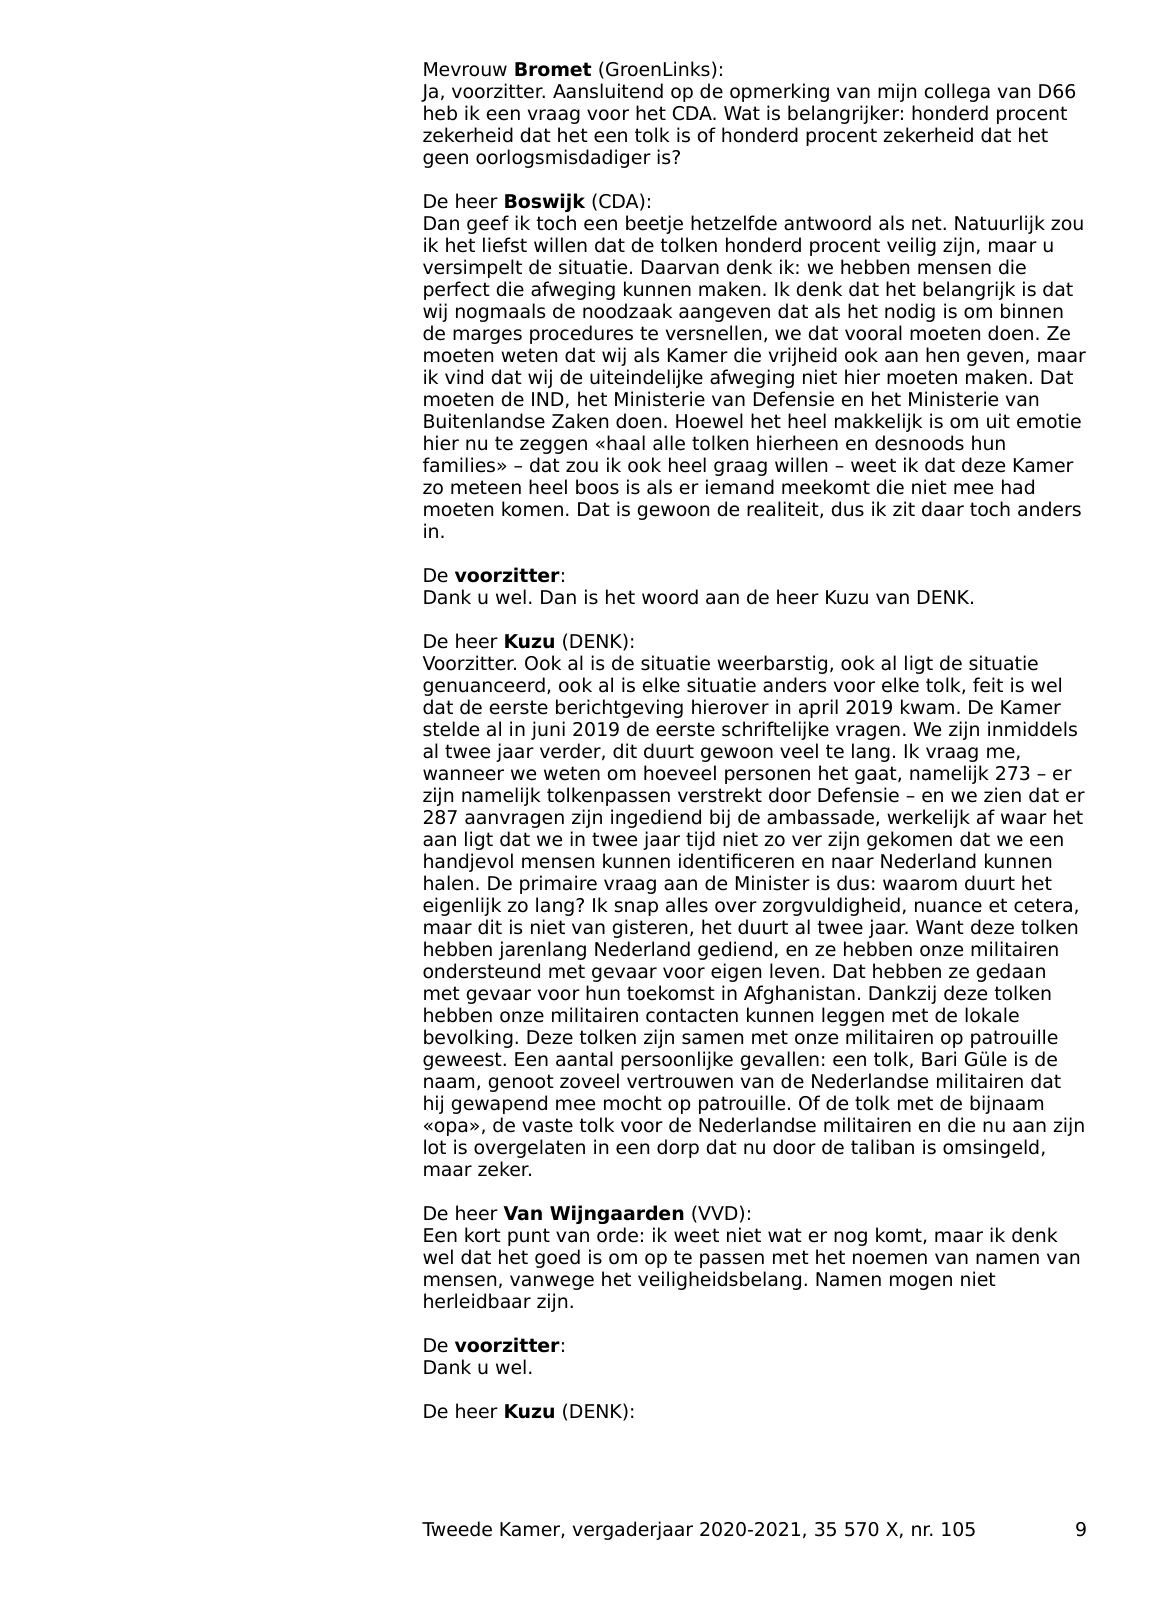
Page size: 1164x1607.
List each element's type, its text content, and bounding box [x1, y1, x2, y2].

text De voorzitter: [422, 565, 1087, 587]
text De heer Van Wijngaarden (VVD): [422, 1203, 1087, 1225]
text De heer Kuzu (DENK): [422, 631, 1087, 653]
text Ja, voorzitter. Aansluitend op de opmerking van mijn collega van D66 heb ik een vraag voor het CDA. Wat is belangrijker: honderd procent zekerheid dat het een tolk is of honderd procent zekerheid dat het geen oorlogsmisdadiger is? [422, 81, 1087, 169]
text Dank u wel. [422, 1357, 1087, 1379]
text Dan geef ik toch een beetje hetzelfde antwoord als net. Natuurlijk zou ik het liefst willen dat de tolken honderd procent veilig zijn, maar u versimpelt de situatie. Daarvan denk ik: we hebben mensen die perfect die afweging kunnen maken. Ik denk dat het belangrijk is dat wij nogmaals de noodzaak aangeven dat als het nodig is om binnen de marges procedures te versnellen, we dat vooral moeten doen. Ze moeten weten dat wij als Kamer die vrijheid ook aan hen geven, maar ik vind dat wij de uiteindelijke afweging niet hier moeten maken. Dat moeten de IND, het Ministerie van Defensie en het Ministerie van Buitenlandse Zaken doen. Hoewel het heel makkelijk is om uit emotie hier nu te zeggen «haal alle tolken hierheen en desnoods hun families» – dat zou ik ook heel graag willen – weet ik dat deze Kamer zo meteen heel boos is als er iemand meekomt die niet mee had moeten komen. Dat is gewoon de realiteit, dus ik zit daar toch anders in. [422, 213, 1087, 543]
text Dank u wel. Dan is het woord aan de heer Kuzu van DENK. [422, 587, 1087, 609]
text De heer Boswijk (CDA): [422, 191, 1087, 213]
text Voorzitter. Ook al is de situatie weerbarstig, ook al ligt de situatie genuanceerd, ook al is elke situatie anders voor elke tolk, feit is wel dat de eerste berichtgeving hierover in april 2019 kwam. De Kamer stelde al in juni 2019 de eerste schriftelijke vragen. We zijn inmiddels al twee jaar verder, dit duurt gewoon veel te lang. Ik vraag me, wanneer we weten om hoeveel personen het gaat, namelijk 273 – er zijn namelijk tolkenpassen verstrekt door Defensie – en we zien dat er 287 aanvragen zijn ingediend bij de ambassade, werkelijk af waar het aan ligt dat we in twee jaar tijd niet zo ver zijn gekomen dat we een handjevol mensen kunnen identificeren en naar Nederland kunnen halen. De primaire vraag aan de Minister is dus: waarom duurt het eigenlijk zo lang? Ik snap alles over zorgvuldigheid, nuance et cetera, maar dit is niet van gisteren, het duurt al twee jaar. Want deze tolken hebben jarenlang Nederland gediend, en ze hebben onze militairen ondersteund met gevaar voor eigen leven. Dat hebben ze gedaan met gevaar voor hun toekomst in Afghanistan. Dankzij deze tolken hebben onze militairen contacten kunnen leggen met de lokale bevolking. Deze tolken zijn samen met onze militairen op patrouille geweest. Een aantal persoonlijke gevallen: een tolk, Bari Güle is de naam, genoot zoveel vertrouwen van de Nederlandse militairen dat hij gewapend mee mocht op patrouille. Of de tolk met de bijnaam «opa», de vaste tolk voor de Nederlandse militairen en die nu aan zijn lot is overgelaten in een dorp dat nu door de taliban is omsingeld, maar zeker. [422, 653, 1087, 1181]
text De voorzitter: [422, 1335, 1087, 1357]
text Een kort punt van orde: ik weet niet wat er nog komt, maar ik denk wel dat het goed is om op te passen met het noemen van namen van mensen, vanwege het veiligheidsbelang. Namen mogen niet herleidbaar zijn. [422, 1225, 1087, 1313]
text Mevrouw Bromet (GroenLinks): [422, 59, 1087, 81]
text De heer Kuzu (DENK): [422, 1401, 1087, 1423]
